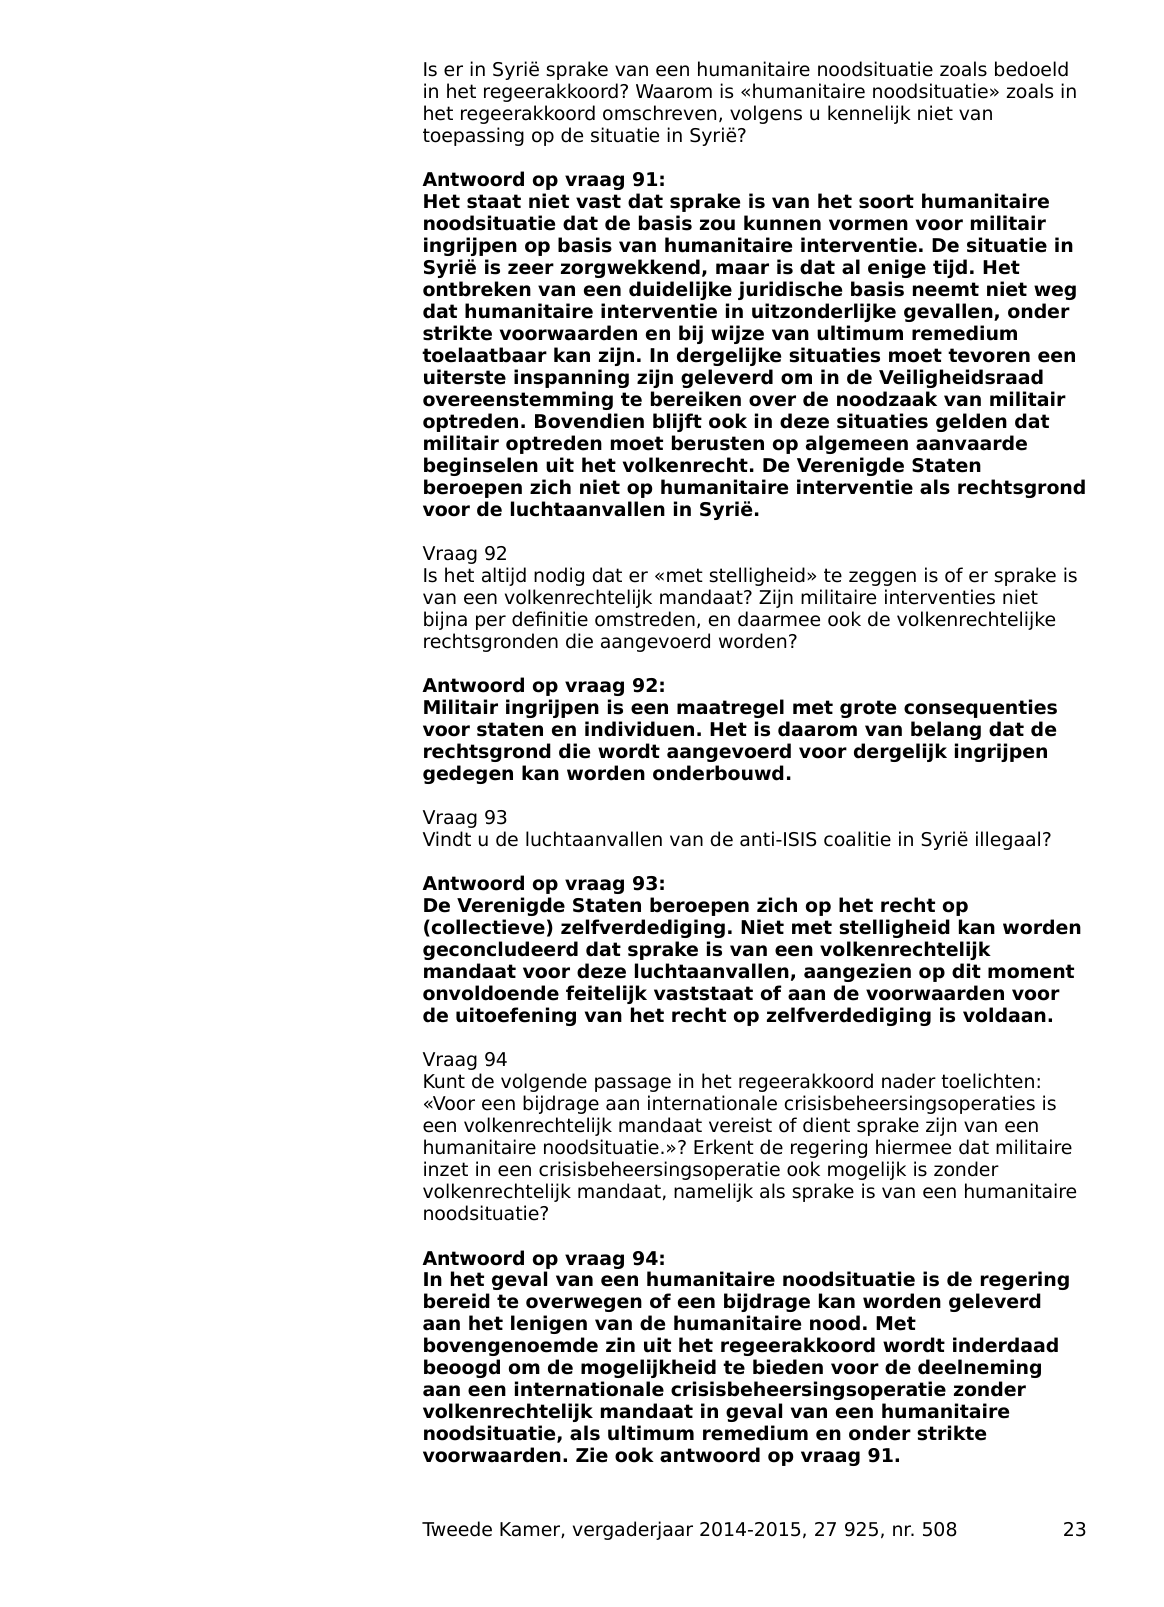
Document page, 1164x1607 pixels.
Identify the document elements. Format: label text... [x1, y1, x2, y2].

text Kunt de volgende passage in het regeerakkoord nader toelichten: «Voor een bijdrage aan internationale crisisbeheersingsoperaties is een volkenrechtelijk mandaat vereist of dient sprake zijn van een humanitaire noodsituatie.»? Erkent de regering hiermee dat militaire inzet in een crisisbeheersingsoperatie ook mogelijk is zonder volkenrechtelijk mandaat, namelijk als sprake is van een humanitaire noodsituatie? [422, 1071, 1087, 1225]
text Vraag 92 [422, 543, 1087, 565]
text In het geval van een humanitaire noodsituatie is de regering bereid te overwegen of een bijdrage kan worden geleverd aan het lenigen van de humanitaire nood. Met bovengenoemde zin uit het regeerakkoord wordt inderdaad beoogd om de mogelijkheid te bieden voor de deelneming aan een internationale crisisbeheersingsoperatie zonder volkenrechtelijk mandaat in geval van een humanitaire noodsituatie, als ultimum remedium en onder strikte voorwaarden. Zie ook antwoord op vraag 91. [422, 1269, 1087, 1467]
text Antwoord op vraag 93: [422, 873, 1087, 895]
text Vraag 94 [422, 1049, 1087, 1071]
text De Verenigde Staten beroepen zich op het recht op (collectieve) zelfverdediging. Niet met stelligheid kan worden geconcludeerd dat sprake is van een volkenrechtelijk mandaat voor deze luchtaanvallen, aangezien op dit moment onvoldoende feitelijk vaststaat of aan de voorwaarden voor de uitoefening van het recht op zelfverdediging is voldaan. [422, 895, 1087, 1027]
text Antwoord op vraag 94: [422, 1247, 1087, 1269]
text Vraag 93 [422, 807, 1087, 829]
text Is het altijd nodig dat er «met stelligheid» te zeggen is of er sprake is van een volkenrechtelijk mandaat? Zijn militaire interventies niet bijna per definitie omstreden, en daarmee ook de volkenrechtelijke rechtsgronden die aangevoerd worden? [422, 565, 1087, 653]
text Militair ingrijpen is een maatregel met grote consequenties voor staten en individuen. Het is daarom van belang dat de rechtsgrond die wordt aangevoerd voor dergelijk ingrijpen gedegen kan worden onderbouwd. [422, 697, 1087, 785]
text Het staat niet vast dat sprake is van het soort humanitaire noodsituatie dat de basis zou kunnen vormen voor militair ingrijpen op basis van humanitaire interventie. De situatie in Syrië is zeer zorgwekkend, maar is dat al enige tijd. Het ontbreken van een duidelijke juridische basis neemt niet weg dat humanitaire interventie in uitzonderlijke gevallen, onder strikte voorwaarden en bij wijze van ultimum remedium toelaatbaar kan zijn. In dergelijke situaties moet tevoren een uiterste inspanning zijn geleverd om in de Veiligheidsraad overeenstemming te bereiken over de noodzaak van militair optreden. Bovendien blijft ook in deze situaties gelden dat militair optreden moet berusten op algemeen aanvaarde beginselen uit het volkenrecht. De Verenigde Staten beroepen zich niet op humanitaire interventie als rechtsgrond voor de luchtaanvallen in Syrië. [422, 191, 1087, 521]
text Is er in Syrië sprake van een humanitaire noodsituatie zoals bedoeld in het regeerakkoord? Waarom is «humanitaire noodsituatie» zoals in het regeerakkoord omschreven, volgens u kennelijk niet van toepassing op de situatie in Syrië? [422, 59, 1087, 147]
text Antwoord op vraag 92: [422, 675, 1087, 697]
text Vindt u de luchtaanvallen van de anti-ISIS coalitie in Syrië illegaal? [422, 829, 1087, 851]
text Antwoord op vraag 91: [422, 169, 1087, 191]
